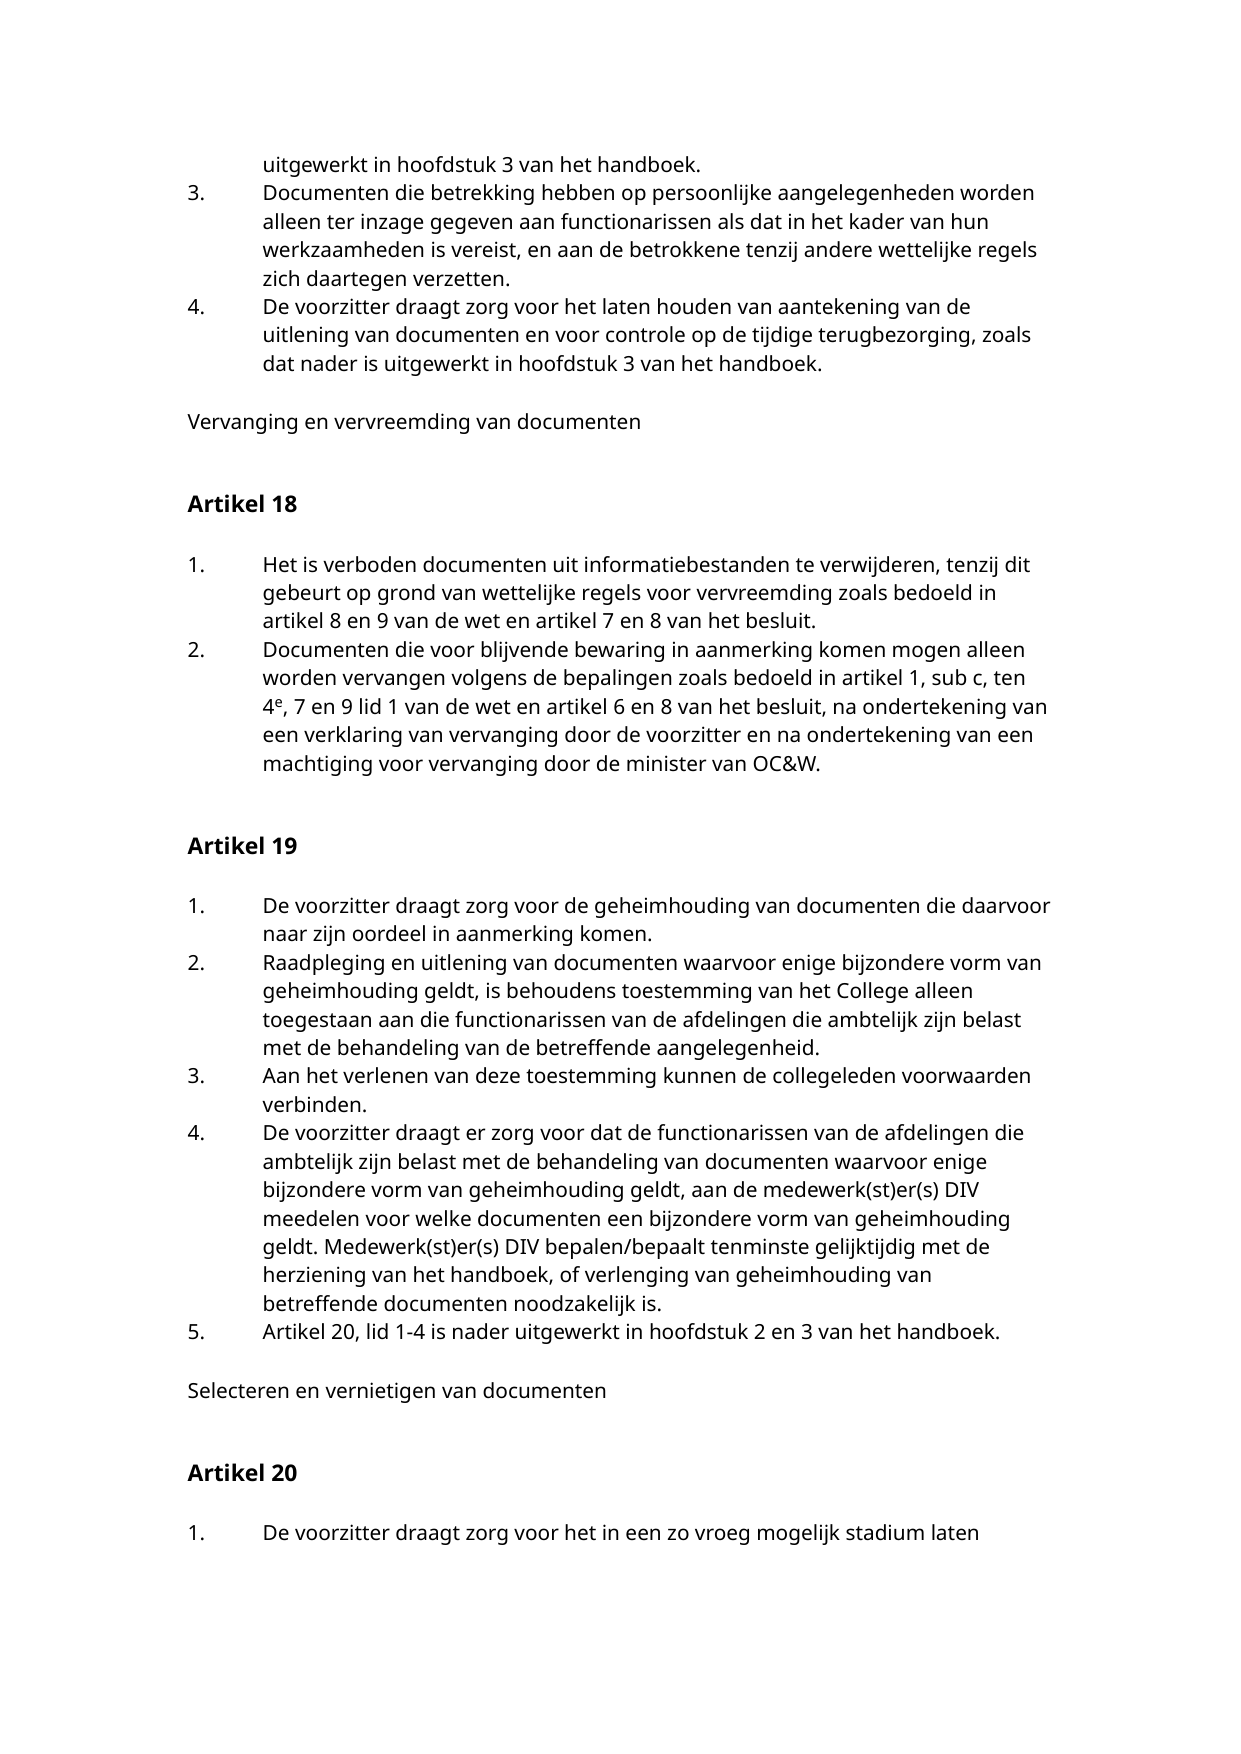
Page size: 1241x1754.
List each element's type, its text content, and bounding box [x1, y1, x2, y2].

list Het is verboden documenten uit informatiebestanden te verwijderen, tenzij dit gebeurt op grond van wettelijke regels voor vervreemding zoals bedoeld in artikel 8 en 9 van de wet en artikel 7 en 8 van het besluit. [187, 550, 1053, 635]
list Aan het verlenen van deze toestemming kunnen de collegeleden voorwaarden verbinden. [187, 1062, 1053, 1118]
list Artikel 20, lid 1-4 is nader uitgewerkt in hoofdstuk 2 en 3 van het handboek. [187, 1317, 1053, 1346]
list Documenten die voor blijvende bewaring in aanmerking komen mogen alleen worden vervangen volgens de bepalingen zoals bedoeld in artikel 1, sub c, ten 4e, 7 en 9 lid 1 van de wet en artikel 6 en 8 van het besluit, na ondertekening van een verklaring van vervanging door de voorzitter en na ondertekening van een machtiging voor vervanging door de minister van OC&W. [187, 635, 1053, 777]
subtitle Artikel 20 [187, 1457, 1053, 1488]
subtitle Selecteren en vernietigen van documenten [187, 1376, 1053, 1404]
list De voorzitter draagt zorg voor het laten houden van aantekening van de uitlening van documenten en voor controle op de tijdige terugbezorging, zoals dat nader is uitgewerkt in hoofdstuk 3 van het handboek. [187, 292, 1053, 377]
subtitle Artikel 18 [187, 488, 1053, 520]
list De voorzitter draagt er zorg voor dat de functionarissen van de afdelingen die ambtelijk zijn belast met de behandeling van documenten waarvoor enige bijzondere vorm van geheimhouding geldt, aan de medewerk(st)er(s) DIV meedelen voor welke documenten een bijzondere vorm van geheimhouding geldt. Medewerk(st)er(s) DIV bepalen/bepaalt tenminste gelijktijdig met de herziening van het handboek, of verlenging van geheimhouding van betreffende documenten noodzakelijk is. [187, 1118, 1053, 1317]
list Documenten die betrekking hebben op persoonlijke aangelegenheden worden alleen ter inzage gegeven aan functionarissen als dat in het kader van hun werkzaamheden is vereist, en aan de betrokkene tenzij andere wettelijke regels zich daartegen verzetten. [187, 178, 1053, 292]
list uitgewerkt in hoofdstuk 3 van het handboek. [187, 150, 1053, 178]
list De voorzitter draagt zorg voor het in een zo vroeg mogelijk stadium laten [187, 1518, 1053, 1547]
subtitle Vervanging en vervreemding van documenten [187, 407, 1053, 436]
list De voorzitter draagt zorg voor de geheimhouding van documenten die daarvoor naar zijn oordeel in aanmerking komen. [187, 891, 1053, 948]
subtitle Artikel 19 [187, 830, 1053, 861]
list Raadpleging en uitlening van documenten waarvoor enige bijzondere vorm van geheimhouding geldt, is behoudens toestemming van het College alleen toegestaan aan die functionarissen van de afdelingen die ambtelijk zijn belast met de behandeling van de betreffende aangelegenheid. [187, 948, 1053, 1062]
